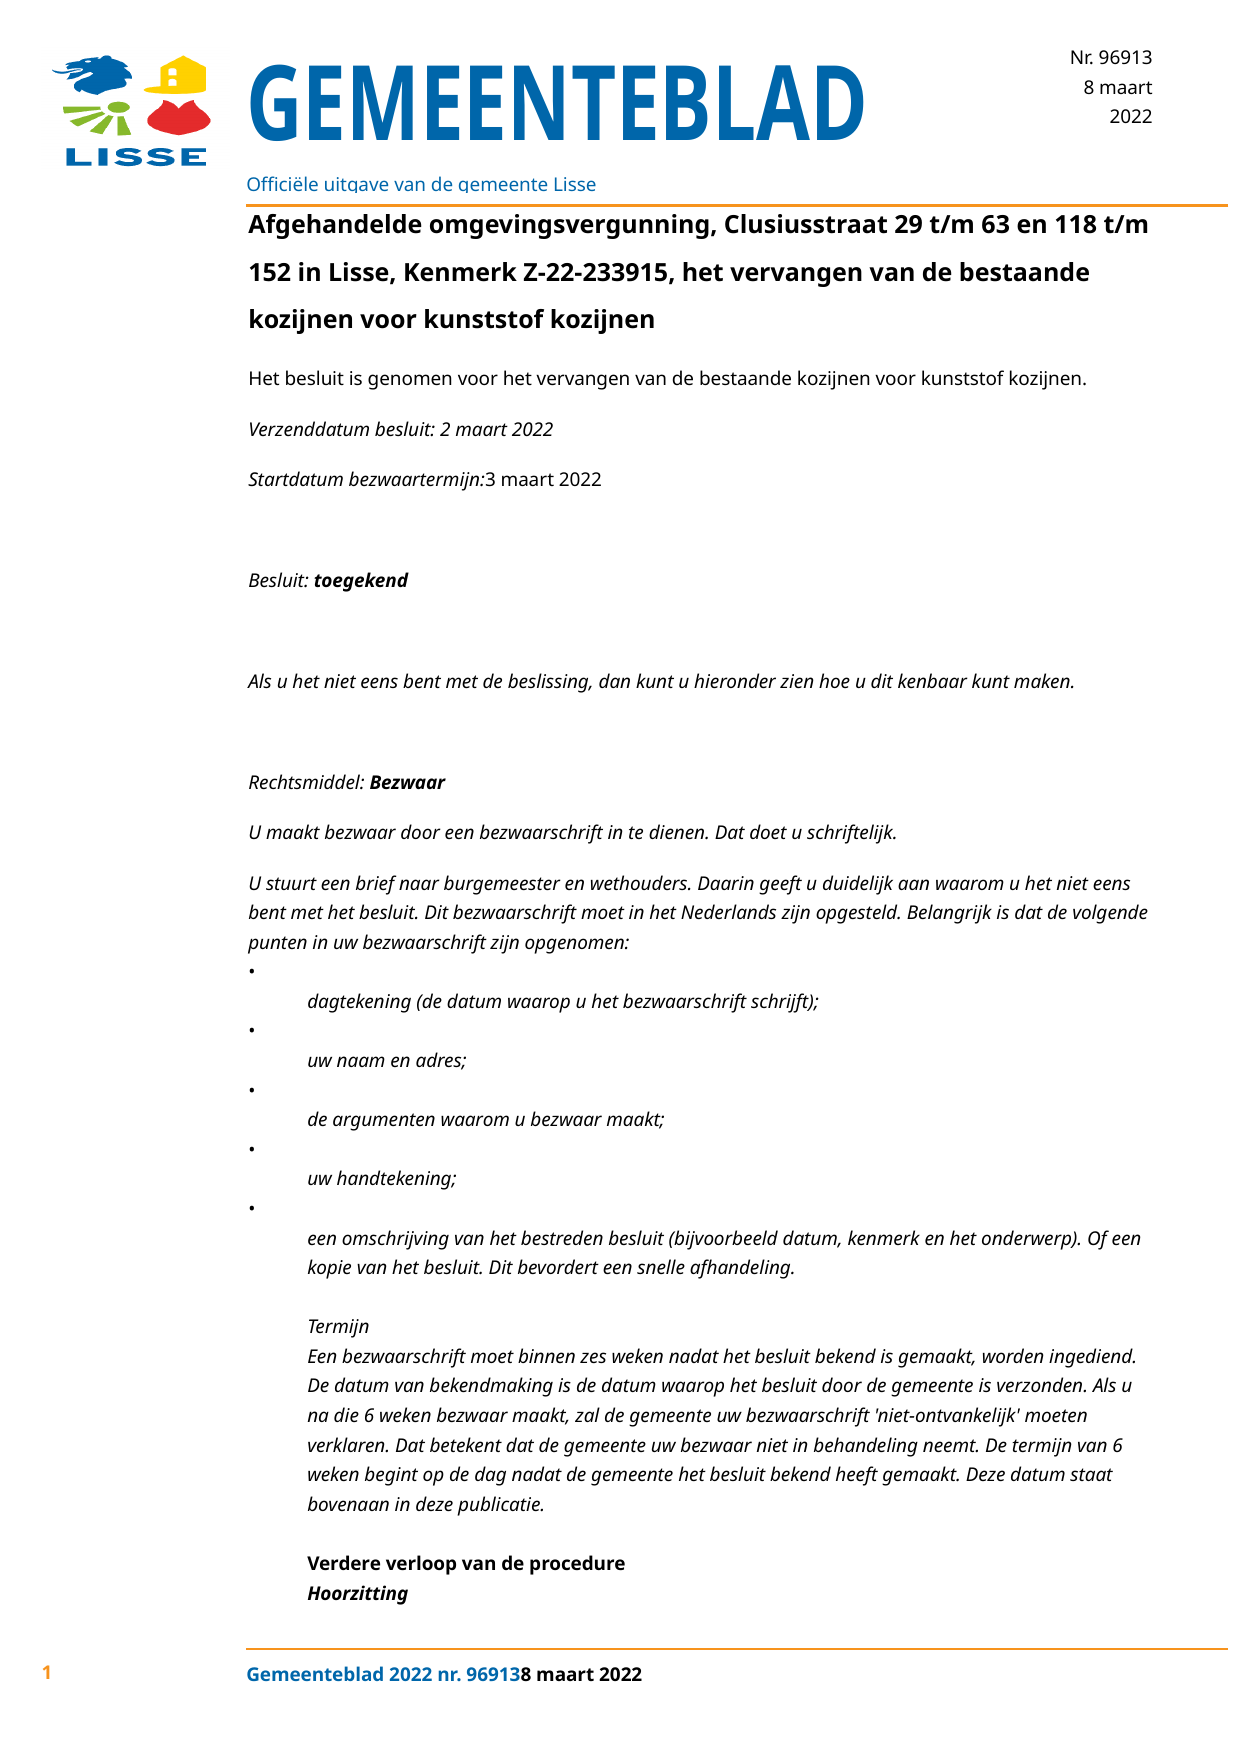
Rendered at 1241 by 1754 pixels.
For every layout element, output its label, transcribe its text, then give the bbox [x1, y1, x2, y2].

list uw naam en adres; [248, 1047, 1152, 1073]
list Termijn [248, 1313, 1152, 1339]
picture [41, 47, 231, 172]
list Een bezwaarschrift moet binnen zes weken nadat het besluit bekend is gemaakt, worden ingediend. De datum van bekendmaking is de datum waarop het besluit door de gemeente is verzonden. Als u na die 6 weken bezwaar maakt, zal de gemeente uw bezwaarschrift 'niet-ontvankelijk' moeten verklaren. Dat betekent dat de gemeente uw bezwaar niet in behandeling neemt. De termijn van 6 weken begint op de dag nadat de gemeente het besluit bekend heeft gemaakt. Deze datum staat bovenaan in deze publicatie. [248, 1343, 1152, 1517]
list uw handtekening; [248, 1166, 1152, 1191]
text Als u het niet eens bent met de beslissing, dan kunt u hieronder zien hoe u dit kenbaar kunt maken. [248, 668, 1152, 694]
text Verzenddatum besluit: 2 maart 2022 [248, 416, 1152, 442]
text Startdatum bezwaartermijn:3 maart 2022 [248, 466, 1152, 492]
text Besluit: toegekend [248, 567, 1152, 593]
list Hoorzitting [248, 1580, 1152, 1605]
list dagtekening (de datum waarop u het bezwaarschrift schrijft); [248, 988, 1152, 1014]
text Het besluit is genomen voor het vervangen van de bestaande kozijnen voor kunststof kozijnen. [248, 366, 1152, 391]
list Verdere verloop van de procedure [248, 1550, 1152, 1576]
text U maakt bezwaar door een bezwaarschrift in te dienen. Dat doet u schriftelijk. [248, 819, 1152, 845]
list een omschrijving van het bestreden besluit (bijvoorbeeld datum, kenmerk en het onderwerp). Of een kopie van het besluit. Dit bevordert een snelle afhandeling. [248, 1225, 1152, 1280]
text U stuurt een brief naar burgemeester en wethouders. Daarin geeft u duidelijk aan waarom u het niet eens bent met het besluit. Dit bezwaarschrift moet in het Nederlands zijn opgesteld. Belangrijk is dat de volgende punten in uw bezwaarschrift zijn opgenomen: [248, 870, 1152, 954]
text Afgehandelde omgevingsvergunning, Clusiusstraat 29 t/m 63 en 118 t/m 152 in Lisse, Kenmerk Z-22-233915, het vervangen van de bestaande kozijnen voor kunststof kozijnen [248, 207, 1152, 336]
list de argumenten waarom u bezwaar maakt; [248, 1106, 1152, 1132]
text Rechtsmiddel: Bezwaar [248, 769, 1152, 794]
